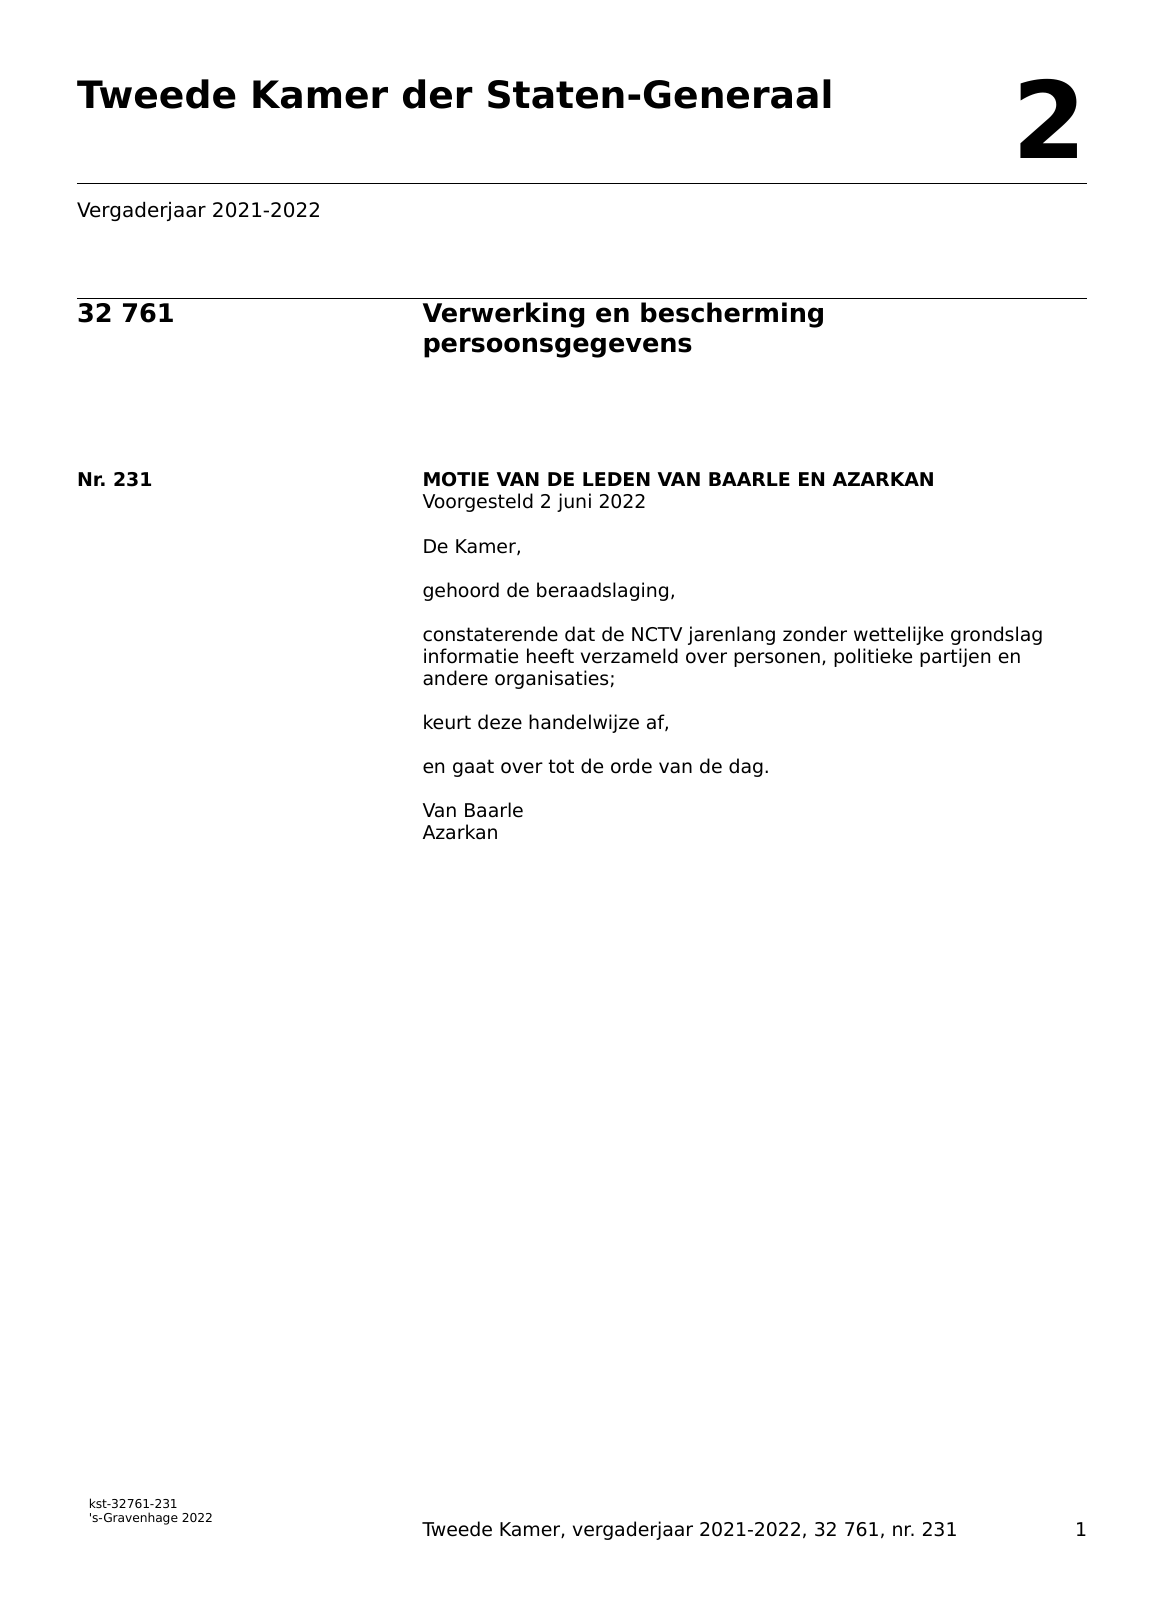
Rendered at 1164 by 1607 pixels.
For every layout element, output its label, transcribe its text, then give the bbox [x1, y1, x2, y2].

table_header Tweede Kamer der Staten-Generaal [77, 59, 886, 183]
text Azarkan [422, 822, 1087, 844]
text Van Baarle [422, 800, 1087, 822]
text en gaat over tot de orde van de dag. [422, 756, 1087, 778]
text kst-32761-231 [88, 1497, 323, 1511]
text 's-Gravenhage 2022 [88, 1511, 323, 1525]
text constaterende dat de NCTV jarenlang zonder wettelijke grondslag informatie heeft verzameld over personen, politieke partijen en andere organisaties; [422, 624, 1087, 690]
text keurt deze handelwijze af, [422, 712, 1087, 734]
subtitle Nr. 231 MOTIE VAN DE LEDEN VAN BAARLE EN AZARKAN [77, 469, 1087, 491]
subtitle 32 761 Verwerking en bescherming persoonsgegevens [77, 299, 1087, 358]
text De Kamer, [422, 536, 1087, 557]
table_header 2 [886, 59, 1087, 183]
text gehoord de beraadslaging, [422, 580, 1087, 602]
table_cell Vergaderjaar 2021-2022 [77, 184, 1087, 298]
text Voorgesteld 2 juni 2022 [422, 491, 1087, 513]
